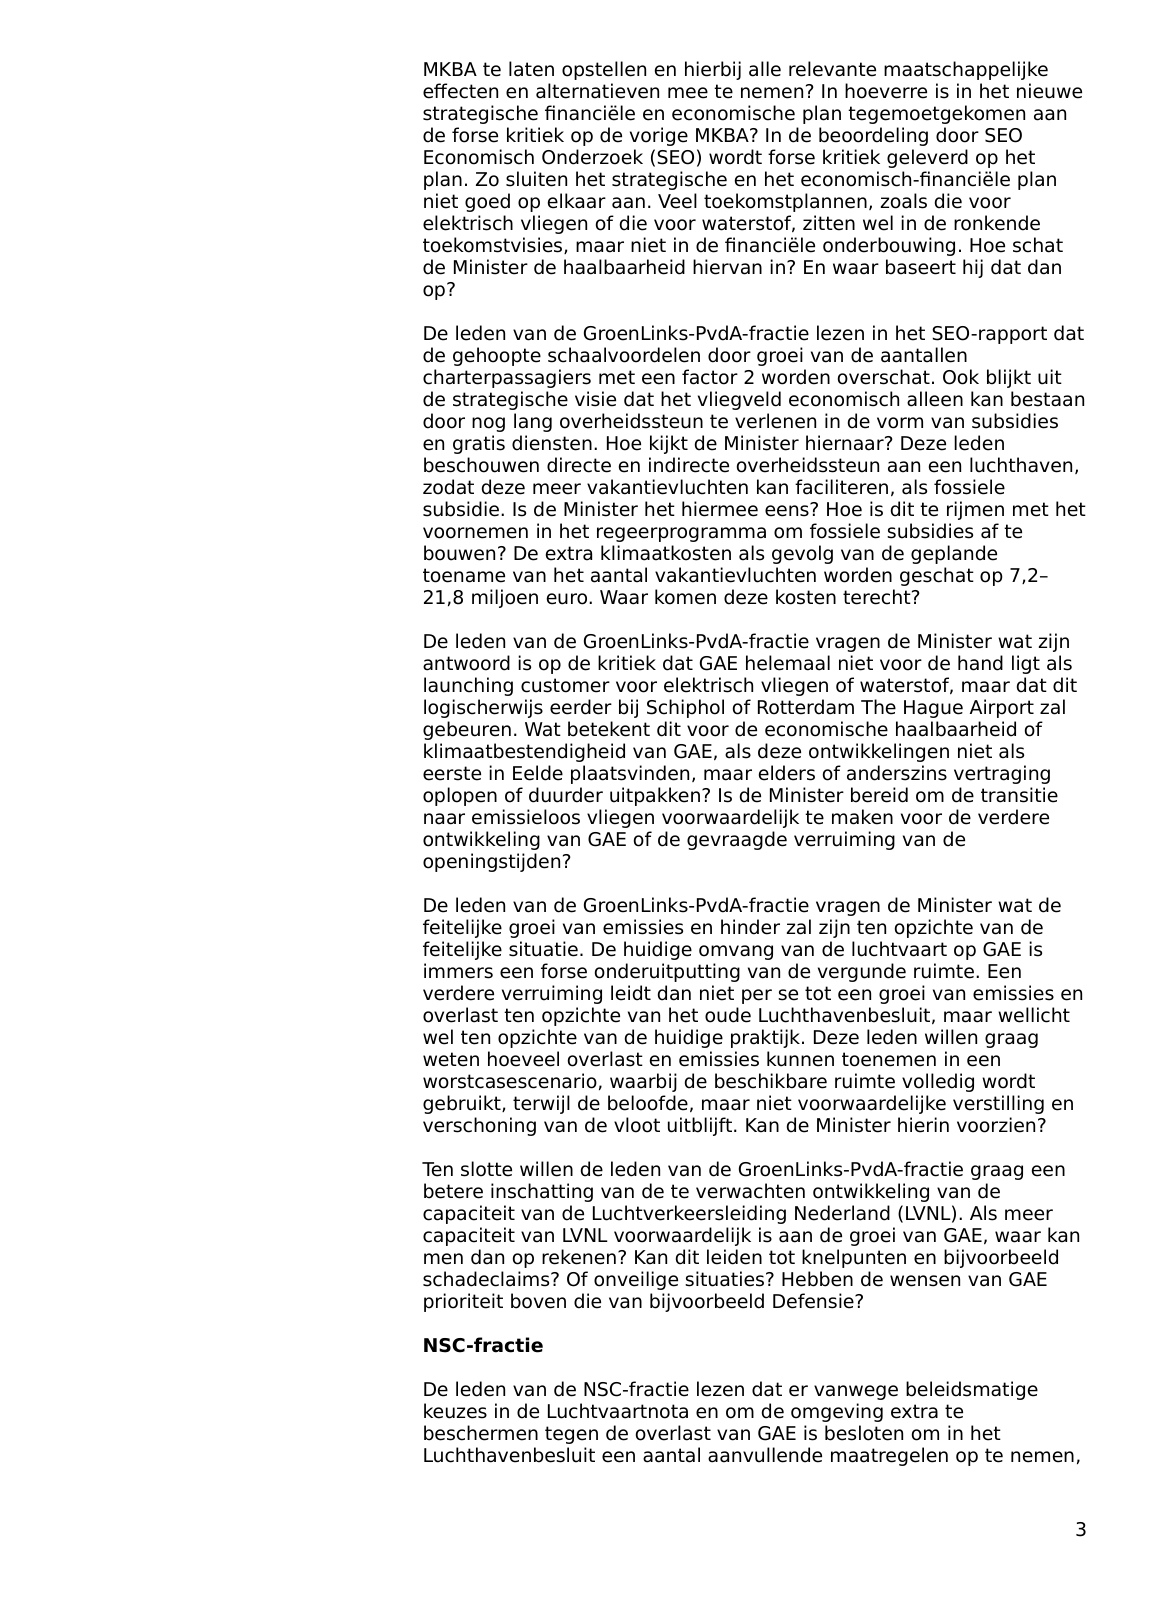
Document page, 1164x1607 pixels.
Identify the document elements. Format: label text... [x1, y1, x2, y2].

text De leden van de GroenLinks-PvdA-fractie vragen de Minister wat zijn antwoord is op de kritiek dat GAE helemaal niet voor de hand ligt als launching customer voor elektrisch vliegen of waterstof, maar dat dit logischerwijs eerder bij Schiphol of Rotterdam The Hague Airport zal gebeuren. Wat betekent dit voor de economische haalbaarheid of klimaatbestendigheid van GAE, als deze ontwikkelingen niet als eerste in Eelde plaatsvinden, maar elders of anderszins vertraging oplopen of duurder uitpakken? Is de Minister bereid om de transitie naar emissieloos vliegen voorwaardelijk te maken voor de verdere ontwikkeling van GAE of de gevraagde verruiming van de openingstijden? [422, 631, 1087, 873]
text De leden van de NSC-fractie lezen dat er vanwege beleidsmatige keuzes in de Luchtvaartnota en om de omgeving extra te beschermen tegen de overlast van GAE is besloten om in het Luchthavenbesluit een aantal aanvullende maatregelen op te nemen, [422, 1379, 1087, 1467]
text MKBA te laten opstellen en hierbij alle relevante maatschappelijke effecten en alternatieven mee te nemen? In hoeverre is in het nieuwe strategische financiële en economische plan tegemoetgekomen aan de forse kritiek op de vorige MKBA? In de beoordeling door SEO Economisch Onderzoek (SEO) wordt forse kritiek geleverd op het plan. Zo sluiten het strategische en het economisch-financiële plan niet goed op elkaar aan. Veel toekomstplannen, zoals die voor elektrisch vliegen of die voor waterstof, zitten wel in de ronkende toekomstvisies, maar niet in de financiële onderbouwing. Hoe schat de Minister de haalbaarheid hiervan in? En waar baseert hij dat dan op? [422, 59, 1087, 301]
subtitle NSC-fractie [422, 1335, 1087, 1357]
text Ten slotte willen de leden van de GroenLinks-PvdA-fractie graag een betere inschatting van de te verwachten ontwikkeling van de capaciteit van de Luchtverkeersleiding Nederland (LVNL). Als meer capaciteit van LVNL voorwaardelijk is aan de groei van GAE, waar kan men dan op rekenen? Kan dit leiden tot knelpunten en bijvoorbeeld schadeclaims? Of onveilige situaties? Hebben de wensen van GAE prioriteit boven die van bijvoorbeeld Defensie? [422, 1159, 1087, 1313]
text De leden van de GroenLinks-PvdA-fractie vragen de Minister wat de feitelijke groei van emissies en hinder zal zijn ten opzichte van de feitelijke situatie. De huidige omvang van de luchtvaart op GAE is immers een forse onderuitputting van de vergunde ruimte. Een verdere verruiming leidt dan niet per se tot een groei van emissies en overlast ten opzichte van het oude Luchthavenbesluit, maar wellicht wel ten opzichte van de huidige praktijk. Deze leden willen graag weten hoeveel overlast en emissies kunnen toenemen in een worstcasescenario, waarbij de beschikbare ruimte volledig wordt gebruikt, terwijl de beloofde, maar niet voorwaardelijke verstilling en verschoning van de vloot uitblijft. Kan de Minister hierin voorzien? [422, 895, 1087, 1137]
text De leden van de GroenLinks-PvdA-fractie lezen in het SEO-rapport dat de gehoopte schaalvoordelen door groei van de aantallen charterpassagiers met een factor 2 worden overschat. Ook blijkt uit de strategische visie dat het vliegveld economisch alleen kan bestaan door nog lang overheidssteun te verlenen in de vorm van subsidies en gratis diensten. Hoe kijkt de Minister hiernaar? Deze leden beschouwen directe en indirecte overheidssteun aan een luchthaven, zodat deze meer vakantievluchten kan faciliteren, als fossiele subsidie. Is de Minister het hiermee eens? Hoe is dit te rijmen met het voornemen in het regeerprogramma om fossiele subsidies af te bouwen? De extra klimaatkosten als gevolg van de geplande toename van het aantal vakantievluchten worden geschat op 7,2–21,8 miljoen euro. Waar komen deze kosten terecht? [422, 323, 1087, 609]
